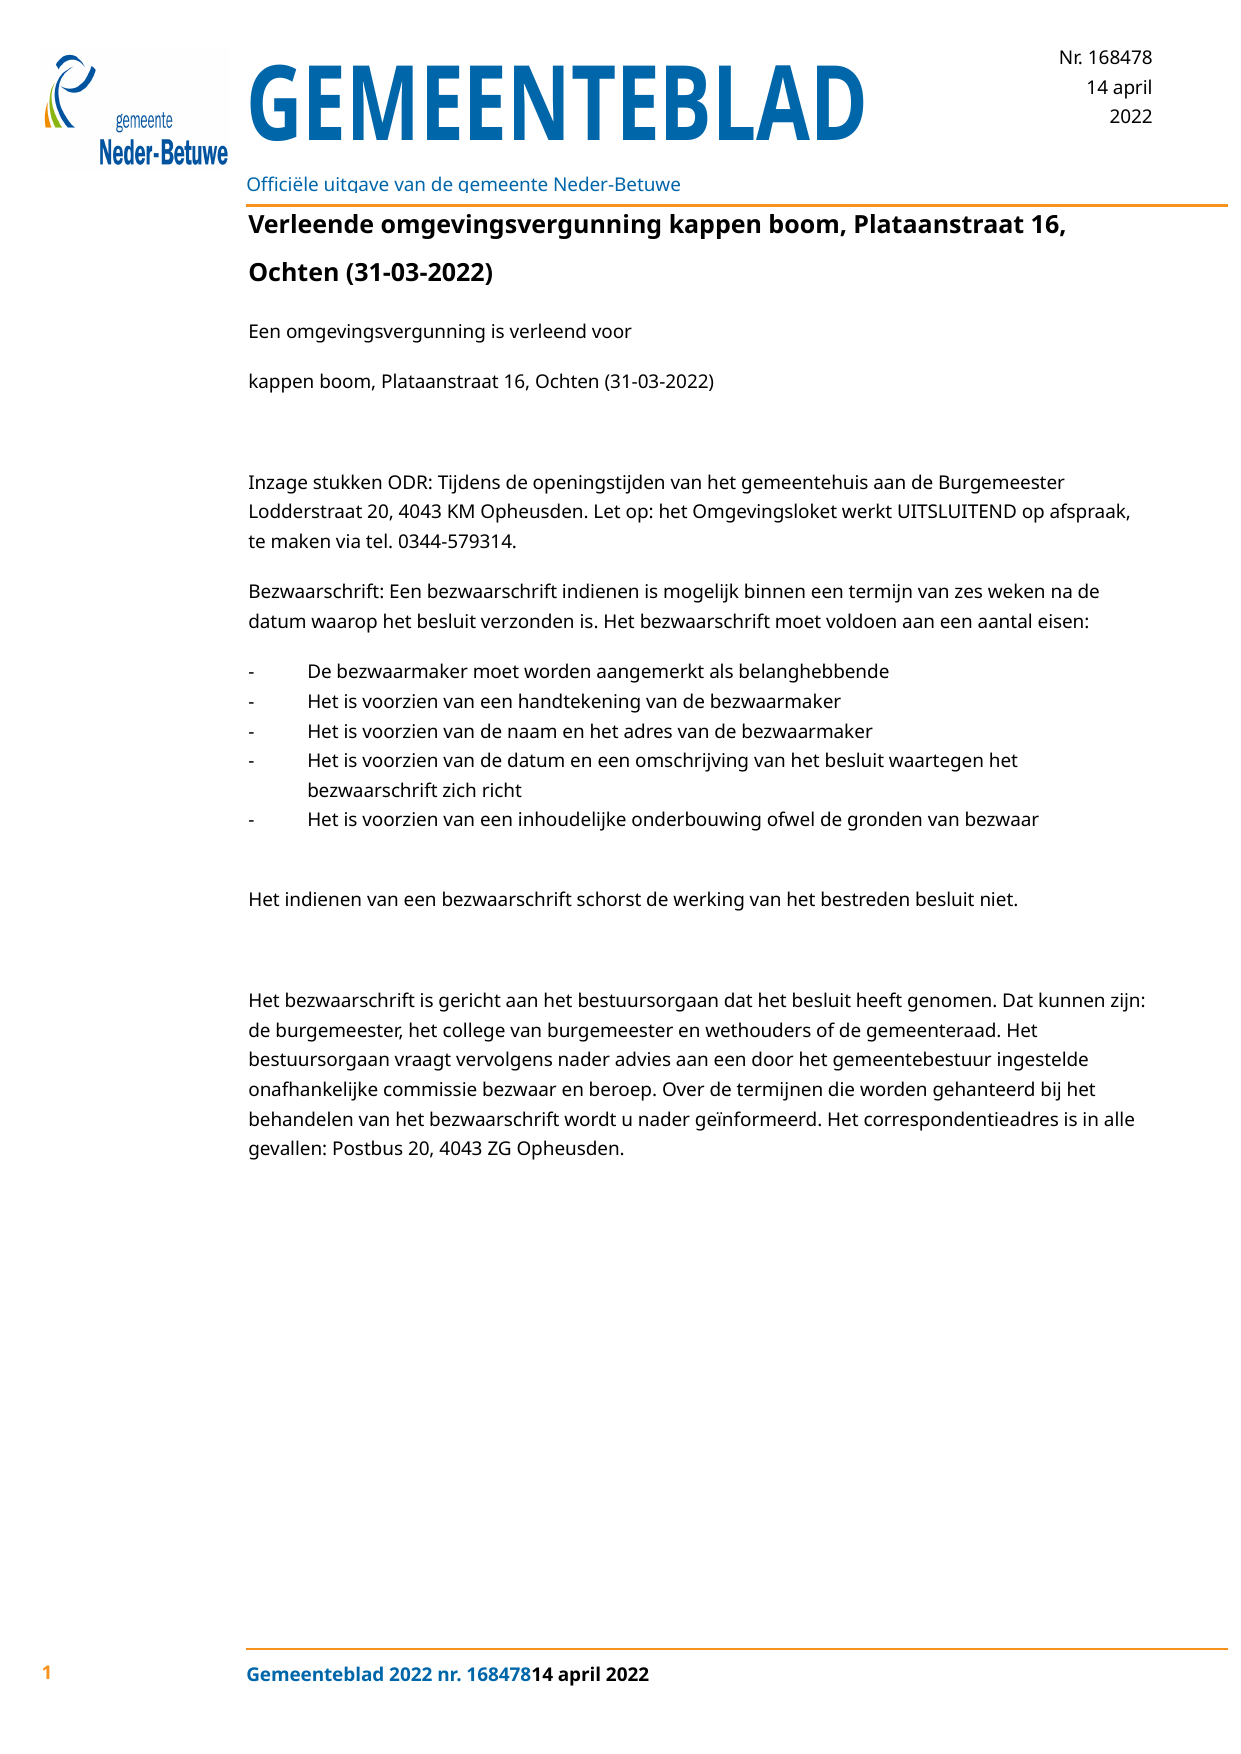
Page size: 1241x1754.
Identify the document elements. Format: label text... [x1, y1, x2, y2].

list De bezwaarmaker moet worden aangemerkt als belanghebbende [248, 659, 1152, 684]
text Bezwaarschrift: Een bezwaarschrift indienen is mogelijk binnen een termijn van zes weken na de datum waarop het besluit verzonden is. Het bezwaarschrift moet voldoen aan een aantal eisen: [248, 579, 1152, 634]
list Het is voorzien van een handtekening van de bezwaarmaker [248, 688, 1152, 714]
text Het indienen van een bezwaarschrift schorst de werking van het bestreden besluit niet. [248, 887, 1152, 912]
list Het is voorzien van de datum en een omschrijving van het besluit waartegen het bezwaarschrift zich richt [248, 747, 1152, 803]
list Het is voorzien van een inhoudelijke onderbouwing ofwel de gronden van bezwaar [248, 807, 1152, 832]
text Het bezwaarschrift is gericht aan het bestuursorgaan dat het besluit heeft genomen. Dat kunnen zijn: de burgemeester, het college van burgemeester en wethouders of de gemeenteraad. Het bestuursorgaan vraagt vervolgens nader advies aan een door het gemeentebestuur ingestelde onafhankelijke commissie bezwaar en beroep. Over de termijnen die worden gehanteerd bij het behandelen van het bezwaarschrift wordt u nader geïnformeerd. Het correspondentieadres is in alle gevallen: Postbus 20, 4043 ZG Opheusden. [248, 987, 1152, 1161]
picture [41, 47, 231, 172]
text Verleende omgevingsvergunning kappen boom, Plataanstraat 16, Ochten (31-03-2022) [248, 207, 1152, 288]
list Het is voorzien van de naam en het adres van de bezwaarmaker [248, 718, 1152, 744]
text kappen boom, Plataanstraat 16, Ochten (31-03-2022) [248, 368, 1152, 394]
text Inzage stukken ODR: Tijdens de openingstijden van het gemeentehuis aan de Burgemeester Lodderstraat 20, 4043 KM Opheusden. Let op: het Omgevingsloket werkt UITSLUITEND op afspraak, te maken via tel. 0344-579314. [248, 469, 1152, 554]
text Een omgevingsvergunning is verleend voor [248, 318, 1152, 344]
